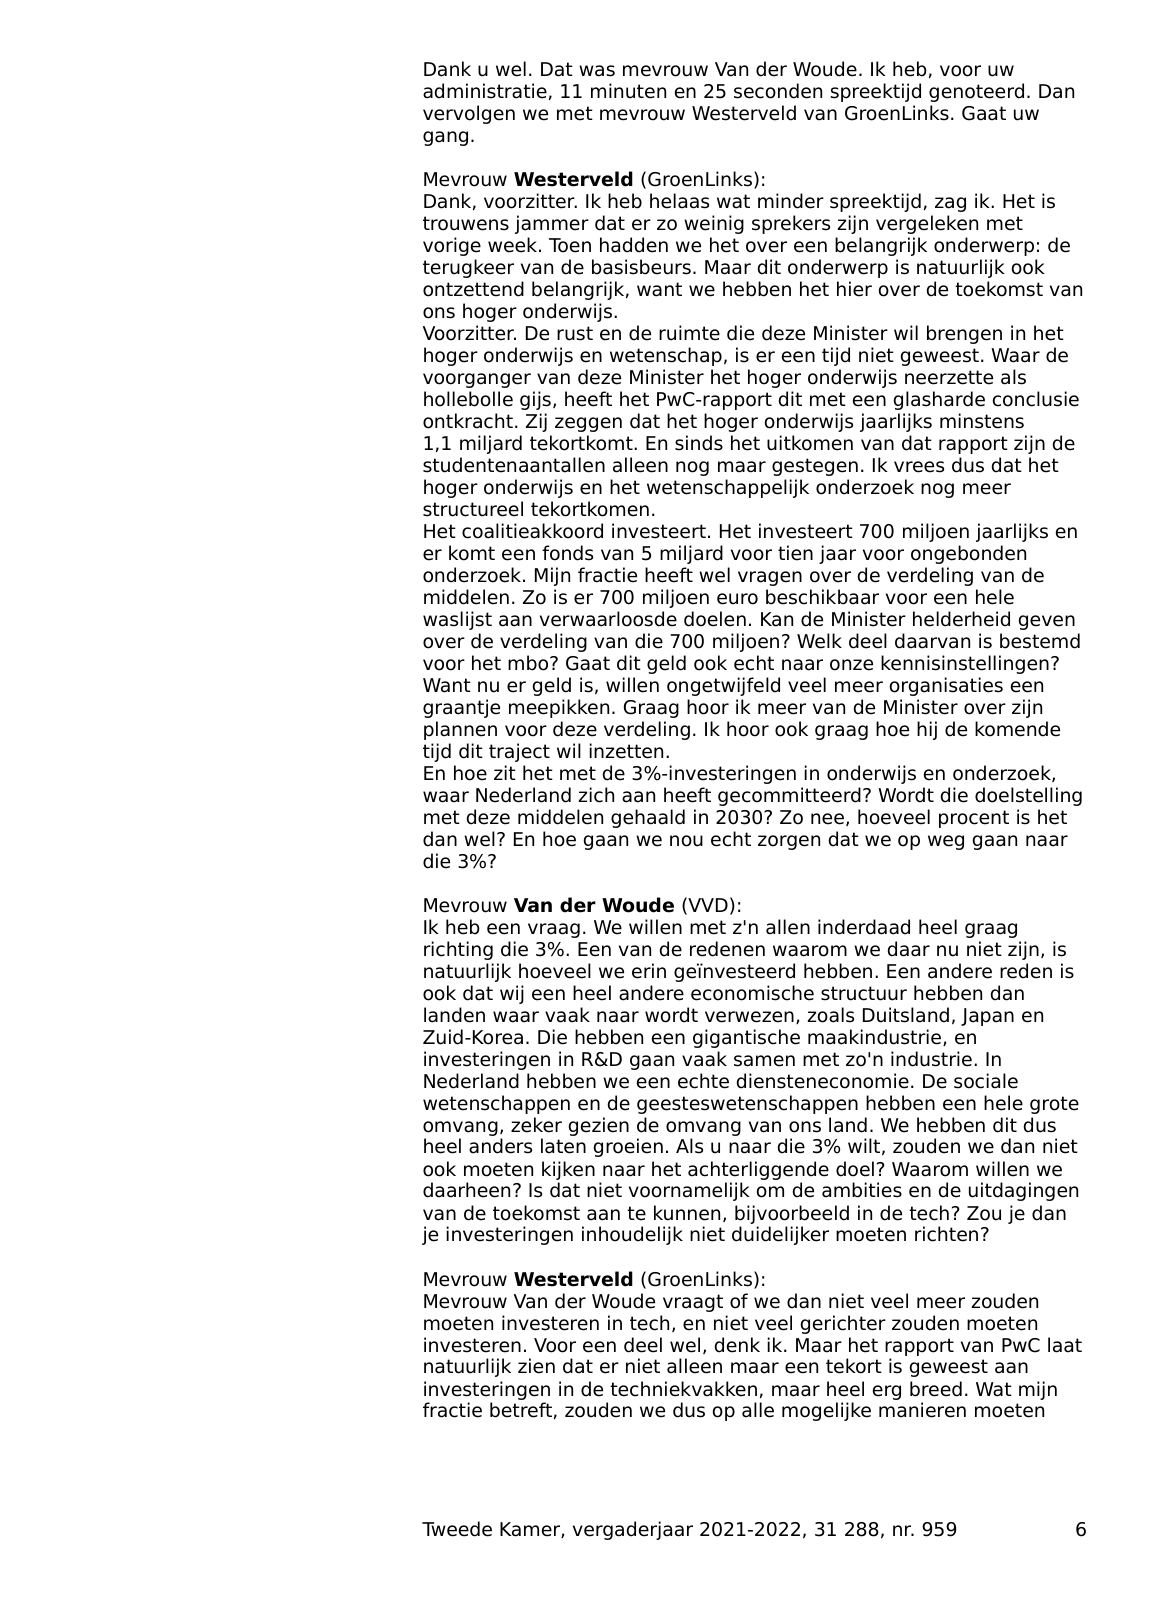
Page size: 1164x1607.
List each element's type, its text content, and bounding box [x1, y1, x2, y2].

text Mevrouw Van der Woude vraagt of we dan niet veel meer zouden moeten investeren in tech, en niet veel gerichter zouden moeten investeren. Voor een deel wel, denk ik. Maar het rapport van PwC laat natuurlijk zien dat er niet alleen maar een tekort is geweest aan investeringen in de techniekvakken, maar heel erg breed. Wat mijn fractie betreft, zouden we dus op alle mogelijke manieren moeten [422, 1291, 1087, 1422]
text En hoe zit het met de 3%-investeringen in onderwijs en onderzoek, waar Nederland zich aan heeft gecommitteerd? Wordt die doelstelling met deze middelen gehaald in 2030? Zo nee, hoeveel procent is het dan wel? En hoe gaan we nou echt zorgen dat we op weg gaan naar die 3%? [422, 763, 1087, 872]
text Dank, voorzitter. Ik heb helaas wat minder spreektijd, zag ik. Het is trouwens jammer dat er zo weinig sprekers zijn vergeleken met vorige week. Toen hadden we het over een belangrijk onderwerp: de terugkeer van de basisbeurs. Maar dit onderwerp is natuurlijk ook ontzettend belangrijk, want we hebben het hier over de toekomst van ons hoger onderwijs. [422, 191, 1087, 323]
text Het coalitieakkoord investeert. Het investeert 700 miljoen jaarlijks en er komt een fonds van 5 miljard voor tien jaar voor ongebonden onderzoek. Mijn fractie heeft wel vragen over de verdeling van de middelen. Zo is er 700 miljoen euro beschikbaar voor een hele waslijst aan verwaarloosde doelen. Kan de Minister helderheid geven over de verdeling van die 700 miljoen? Welk deel daarvan is bestemd voor het mbo? Gaat dit geld ook echt naar onze kennisinstellingen? Want nu er geld is, willen ongetwijfeld veel meer organisaties een graantje meepikken. Graag hoor ik meer van de Minister over zijn plannen voor deze verdeling. Ik hoor ook graag hoe hij de komende tijd dit traject wil inzetten. [422, 521, 1087, 763]
text Mevrouw Westerveld (GroenLinks): [422, 169, 1087, 191]
text Dank u wel. Dat was mevrouw Van der Woude. Ik heb, voor uw administratie, 11 minuten en 25 seconden spreektijd genoteerd. Dan vervolgen we met mevrouw Westerveld van GroenLinks. Gaat uw gang. [422, 59, 1087, 147]
text Voorzitter. De rust en de ruimte die deze Minister wil brengen in het hoger onderwijs en wetenschap, is er een tijd niet geweest. Waar de voorganger van deze Minister het hoger onderwijs neerzette als hollebolle gijs, heeft het PwC-rapport dit met een glasharde conclusie ontkracht. Zij zeggen dat het hoger onderwijs jaarlijks minstens 1,1 miljard tekortkomt. En sinds het uitkomen van dat rapport zijn de studentenaantallen alleen nog maar gestegen. Ik vrees dus dat het hoger onderwijs en het wetenschappelijk onderzoek nog meer structureel tekortkomen. [422, 323, 1087, 521]
text Mevrouw Van der Woude (VVD): [422, 895, 1087, 917]
text Mevrouw Westerveld (GroenLinks): [422, 1268, 1087, 1291]
text Ik heb een vraag. We willen met z'n allen inderdaad heel graag richting die 3%. Een van de redenen waarom we daar nu niet zijn, is natuurlijk hoeveel we erin geïnvesteerd hebben. Een andere reden is ook dat wij een heel andere economische structuur hebben dan landen waar vaak naar wordt verwezen, zoals Duitsland, Japan en Zuid-Korea. Die hebben een gigantische maakindustrie, en investeringen in R&D gaan vaak samen met zo'n industrie. In Nederland hebben we een echte diensteneconomie. De sociale wetenschappen en de geesteswetenschappen hebben een hele grote omvang, zeker gezien de omvang van ons land. We hebben dit dus heel anders laten groeien. Als u naar die 3% wilt, zouden we dan niet ook moeten kijken naar het achterliggende doel? Waarom willen we daarheen? Is dat niet voornamelijk om de ambities en de uitdagingen van de toekomst aan te kunnen, bijvoorbeeld in de tech? Zou je dan je investeringen inhoudelijk niet duidelijker moeten richten? [422, 917, 1087, 1246]
